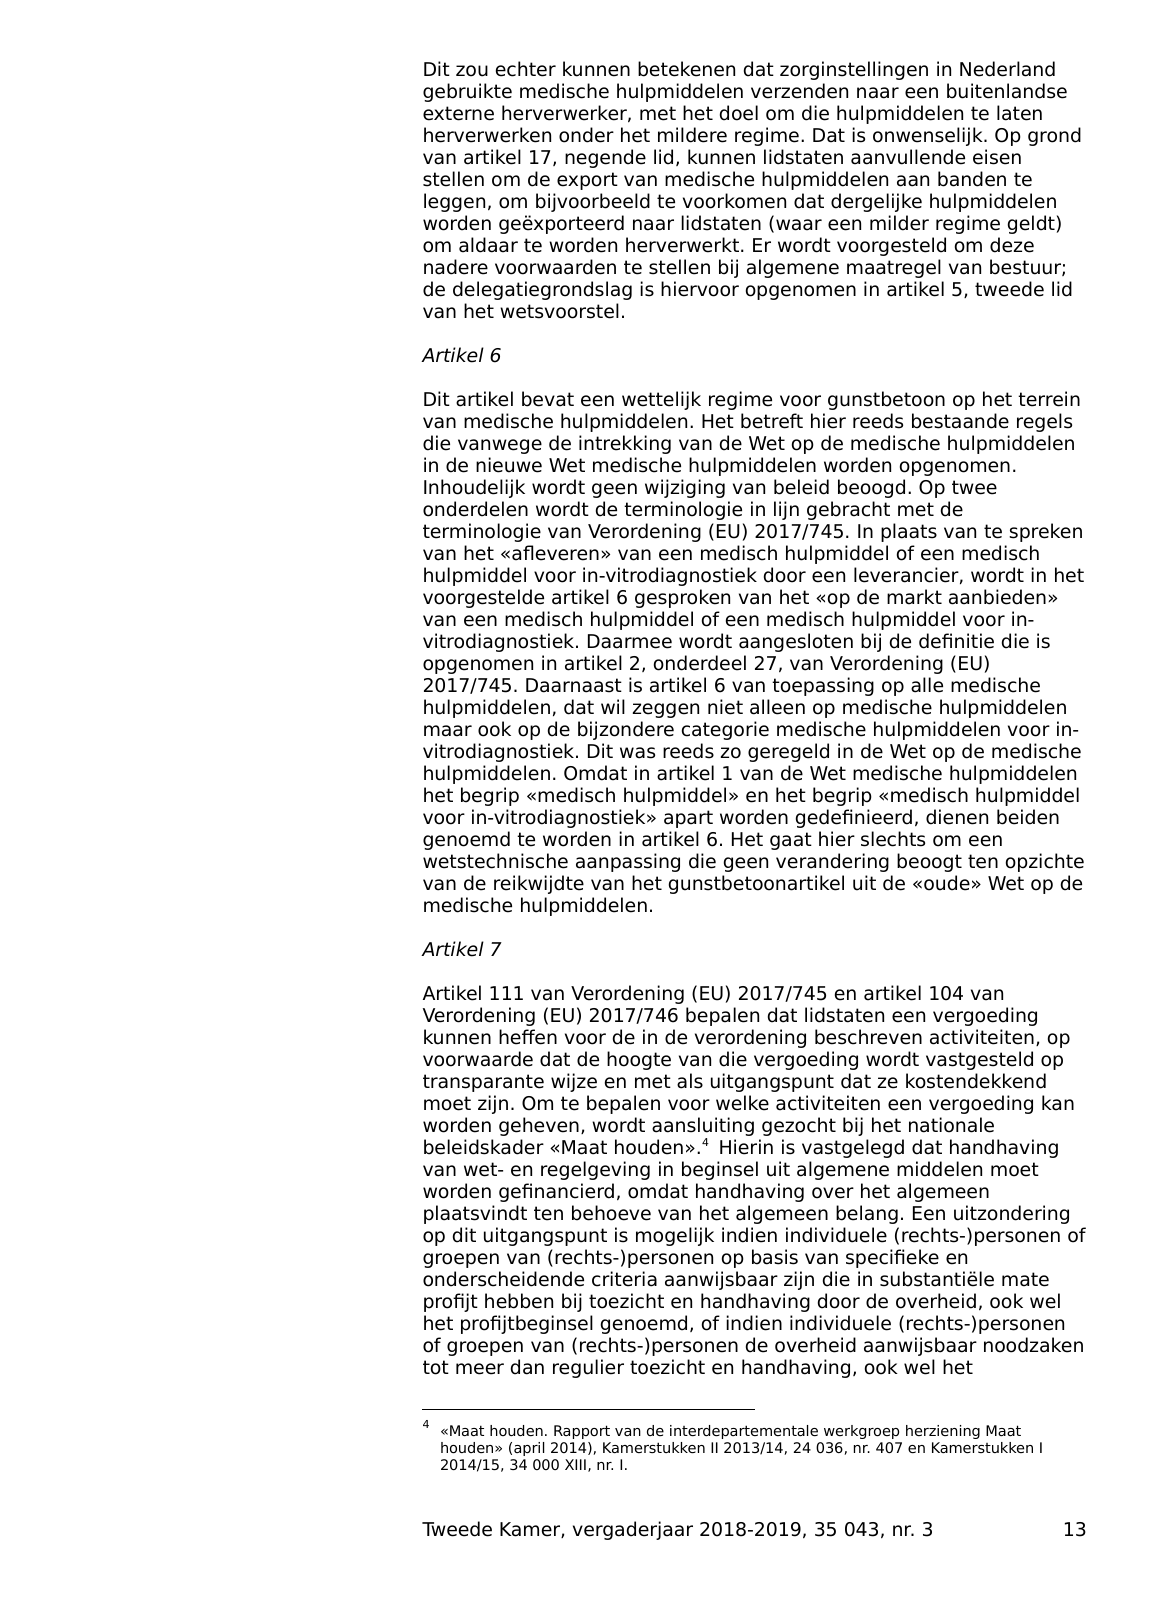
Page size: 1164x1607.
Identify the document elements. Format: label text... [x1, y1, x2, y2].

subtitle Artikel 6 [422, 345, 1087, 367]
text Dit zou echter kunnen betekenen dat zorginstellingen in Nederland gebruikte medische hulpmiddelen verzenden naar een buitenlandse externe herverwerker, met het doel om die hulpmiddelen te laten herverwerken onder het mildere regime. Dat is onwenselijk. Op grond van artikel 17, negende lid, kunnen lidstaten aanvullende eisen stellen om de export van medische hulpmiddelen aan banden te leggen, om bijvoorbeeld te voorkomen dat dergelijke hulpmiddelen worden geëxporteerd naar lidstaten (waar een milder regime geldt) om aldaar te worden herverwerkt. Er wordt voorgesteld om deze nadere voorwaarden te stellen bij algemene maatregel van bestuur; de delegatiegrondslag is hiervoor opgenomen in artikel 5, tweede lid van het wetsvoorstel. [422, 59, 1087, 323]
text Dit artikel bevat een wettelijk regime voor gunstbetoon op het terrein van medische hulpmiddelen. Het betreft hier reeds bestaande regels die vanwege de intrekking van de Wet op de medische hulpmiddelen in de nieuwe Wet medische hulpmiddelen worden opgenomen. Inhoudelijk wordt geen wijziging van beleid beoogd. Op twee onderdelen wordt de terminologie in lijn gebracht met de terminologie van Verordening (EU) 2017/745. In plaats van te spreken van het «afleveren» van een medisch hulpmiddel of een medisch hulpmiddel voor in-vitrodiagnostiek door een leverancier, wordt in het voorgestelde artikel 6 gesproken van het «op de markt aanbieden» van een medisch hulpmiddel of een medisch hulpmiddel voor in-vitrodiagnostiek. Daarmee wordt aangesloten bij de definitie die is opgenomen in artikel 2, onderdeel 27, van Verordening (EU) 2017/745. Daarnaast is artikel 6 van toepassing op alle medische hulpmiddelen, dat wil zeggen niet alleen op medische hulpmiddelen maar ook op de bijzondere categorie medische hulpmiddelen voor in-vitrodiagnostiek. Dit was reeds zo geregeld in de Wet op de medische hulpmiddelen. Omdat in artikel 1 van de Wet medische hulpmiddelen het begrip «medisch hulpmiddel» en het begrip «medisch hulpmiddel voor in-vitrodiagnostiek» apart worden gedefinieerd, dienen beiden genoemd te worden in artikel 6. Het gaat hier slechts om een wetstechnische aanpassing die geen verandering beoogt ten opzichte van de reikwijdte van het gunstbetoonartikel uit de «oude» Wet op de medische hulpmiddelen. [422, 389, 1087, 917]
text Artikel 111 van Verordening (EU) 2017/745 en artikel 104 van Verordening (EU) 2017/746 bepalen dat lidstaten een vergoeding kunnen heffen voor de in de verordening beschreven activiteiten, op voorwaarde dat de hoogte van die vergoeding wordt vastgesteld op transparante wijze en met als uitgangspunt dat ze kostendekkend moet zijn. Om te bepalen voor welke activiteiten een vergoeding kan worden geheven, wordt aansluiting gezocht bij het nationale beleidskader «Maat houden». Hierin is vastgelegd dat handhaving van wet- en regelgeving in beginsel uit algemene middelen moet worden gefinancierd, omdat handhaving over het algemeen plaatsvindt ten behoeve van het algemeen belang. Een uitzondering op dit uitgangspunt is mogelijk indien individuele (rechts-)personen of groepen van (rechts-)personen op basis van specifieke en onderscheidende criteria aanwijsbaar zijn die in substantiële mate profijt hebben bij toezicht en handhaving door de overheid, ook wel het profijtbeginsel genoemd, of indien individuele (rechts-)personen of groepen van (rechts-)personen de overheid aanwijsbaar noodzaken tot meer dan regulier toezicht en handhaving, ook wel het [422, 983, 1087, 1379]
subtitle Artikel 7 [422, 939, 1087, 961]
text «Maat houden. Rapport van de interdepartementale werkgroep herziening Maat houden» (april 2014), Kamerstukken II 2013/14, 24 036, nr. 407 en Kamerstukken I 2014/15, 34 000 XIII, nr. I. [422, 1418, 1087, 1474]
